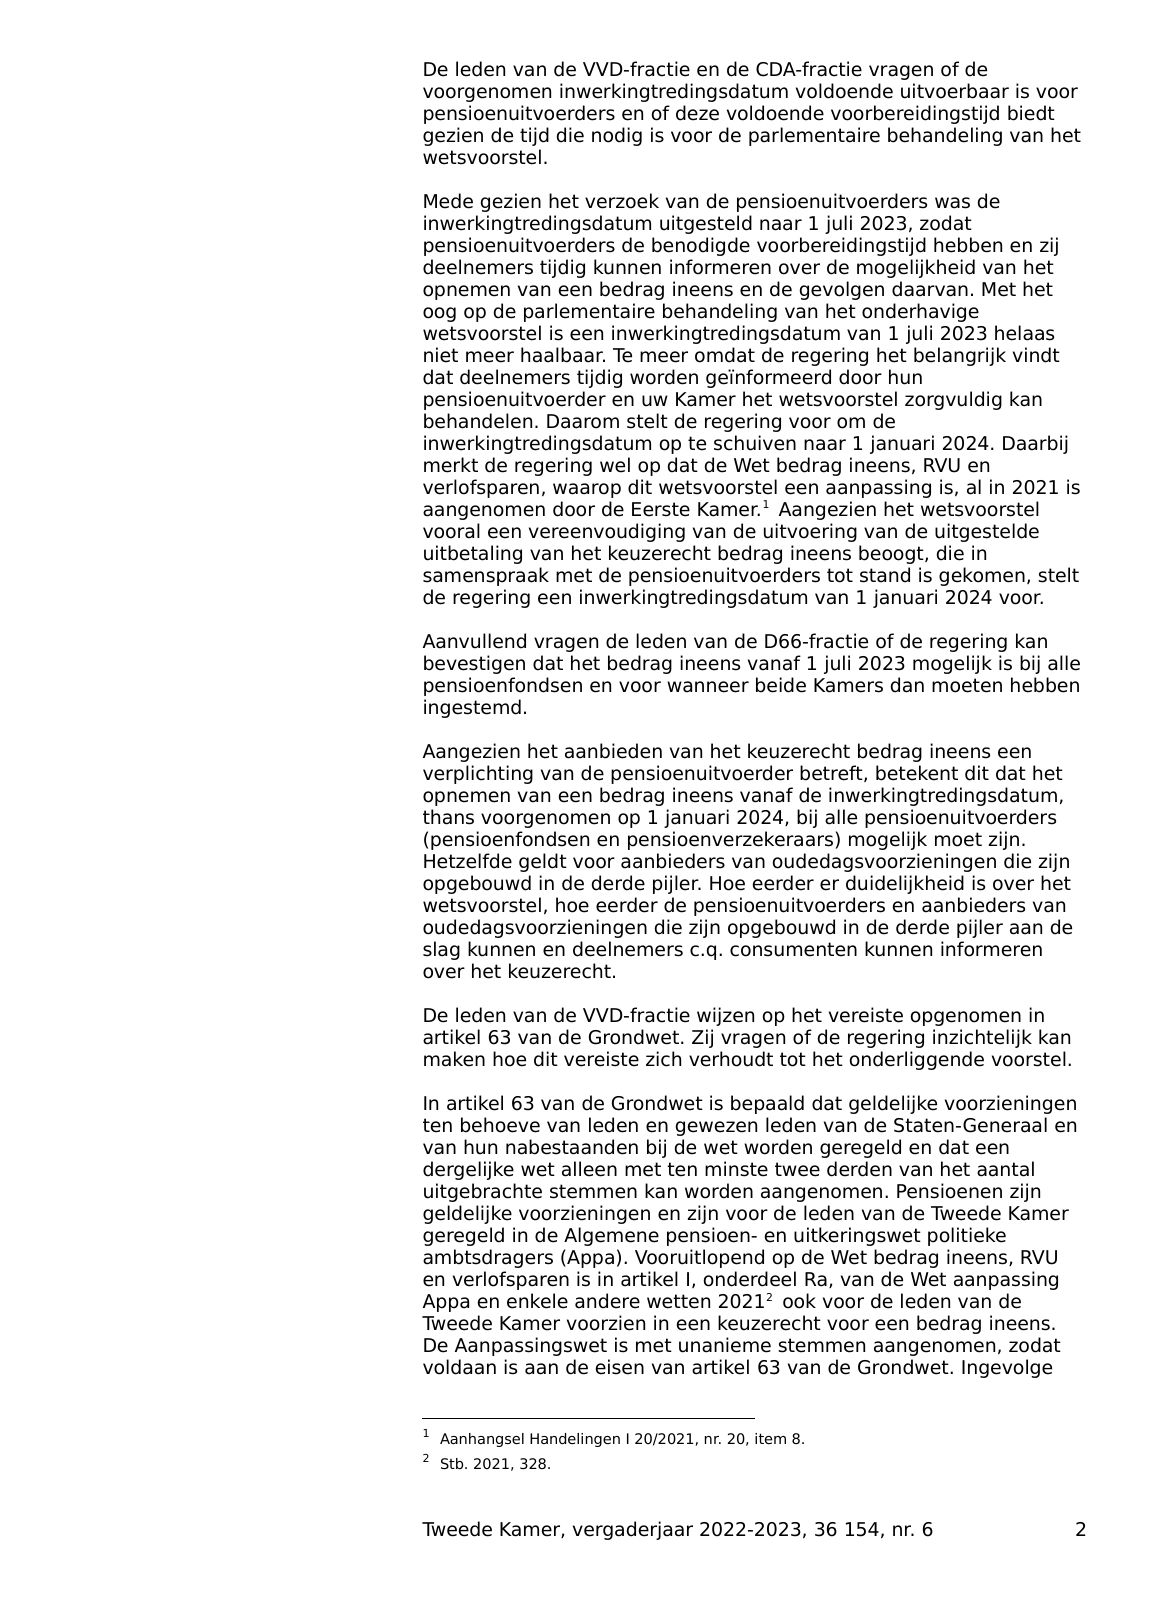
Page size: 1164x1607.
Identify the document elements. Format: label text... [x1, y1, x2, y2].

text Stb. 2021, 328. [422, 1452, 1087, 1474]
text De leden van de VVD-fractie en de CDA-fractie vragen of de voorgenomen inwerkingtredingsdatum voldoende uitvoerbaar is voor pensioenuitvoerders en of deze voldoende voorbereidingstijd biedt gezien de tijd die nodig is voor de parlementaire behandeling van het wetsvoorstel. [422, 59, 1087, 169]
text De leden van de VVD-fractie wijzen op het vereiste opgenomen in artikel 63 van de Grondwet. Zij vragen of de regering inzichtelijk kan maken hoe dit vereiste zich verhoudt tot het onderliggende voorstel. [422, 1005, 1087, 1071]
text In artikel 63 van de Grondwet is bepaald dat geldelijke voorzieningen ten behoeve van leden en gewezen leden van de Staten-Generaal en van hun nabestaanden bij de wet worden geregeld en dat een dergelijke wet alleen met ten minste twee derden van het aantal uitgebrachte stemmen kan worden aangenomen. Pensioenen zijn geldelijke voorzieningen en zijn voor de leden van de Tweede Kamer geregeld in de Algemene pensioen- en uitkeringswet politieke ambtsdragers (Appa). Vooruitlopend op de Wet bedrag ineens, RVU en verlofsparen is in artikel I, onderdeel Ra, van de Wet aanpassing Appa en enkele andere wetten 2021 ook voor de leden van de Tweede Kamer voorzien in een keuzerecht voor een bedrag ineens. De Aanpassingswet is met unanieme stemmen aangenomen, zodat voldaan is aan de eisen van artikel 63 van de Grondwet. Ingevolge [422, 1093, 1087, 1379]
text Mede gezien het verzoek van de pensioenuitvoerders was de inwerkingtredingsdatum uitgesteld naar 1 juli 2023, zodat pensioenuitvoerders de benodigde voorbereidingstijd hebben en zij deelnemers tijdig kunnen informeren over de mogelijkheid van het opnemen van een bedrag ineens en de gevolgen daarvan. Met het oog op de parlementaire behandeling van het onderhavige wetsvoorstel is een inwerkingtredingsdatum van 1 juli 2023 helaas niet meer haalbaar. Te meer omdat de regering het belangrijk vindt dat deelnemers tijdig worden geïnformeerd door hun pensioenuitvoerder en uw Kamer het wetsvoorstel zorgvuldig kan behandelen. Daarom stelt de regering voor om de inwerkingtredingsdatum op te schuiven naar 1 januari 2024. Daarbij merkt de regering wel op dat de Wet bedrag ineens, RVU en verlofsparen, waarop dit wetsvoorstel een aanpassing is, al in 2021 is aangenomen door de Eerste Kamer. Aangezien het wetsvoorstel vooral een vereenvoudiging van de uitvoering van de uitgestelde uitbetaling van het keuzerecht bedrag ineens beoogt, die in samenspraak met de pensioenuitvoerders tot stand is gekomen, stelt de regering een inwerkingtredingsdatum van 1 januari 2024 voor. [422, 191, 1087, 609]
text Aangezien het aanbieden van het keuzerecht bedrag ineens een verplichting van de pensioenuitvoerder betreft, betekent dit dat het opnemen van een bedrag ineens vanaf de inwerkingtredingsdatum, thans voorgenomen op 1 januari 2024, bij alle pensioenuitvoerders (pensioenfondsen en pensioenverzekeraars) mogelijk moet zijn. Hetzelfde geldt voor aanbieders van oudedagsvoorzieningen die zijn opgebouwd in de derde pijler. Hoe eerder er duidelijkheid is over het wetsvoorstel, hoe eerder de pensioenuitvoerders en aanbieders van oudedagsvoorzieningen die zijn opgebouwd in de derde pijler aan de slag kunnen en deelnemers c.q. consumenten kunnen informeren over het keuzerecht. [422, 741, 1087, 983]
text Aanhangsel Handelingen I 20/2021, nr. 20, item 8. [422, 1427, 1087, 1449]
text Aanvullend vragen de leden van de D66-fractie of de regering kan bevestigen dat het bedrag ineens vanaf 1 juli 2023 mogelijk is bij alle pensioenfondsen en voor wanneer beide Kamers dan moeten hebben ingestemd. [422, 631, 1087, 719]
